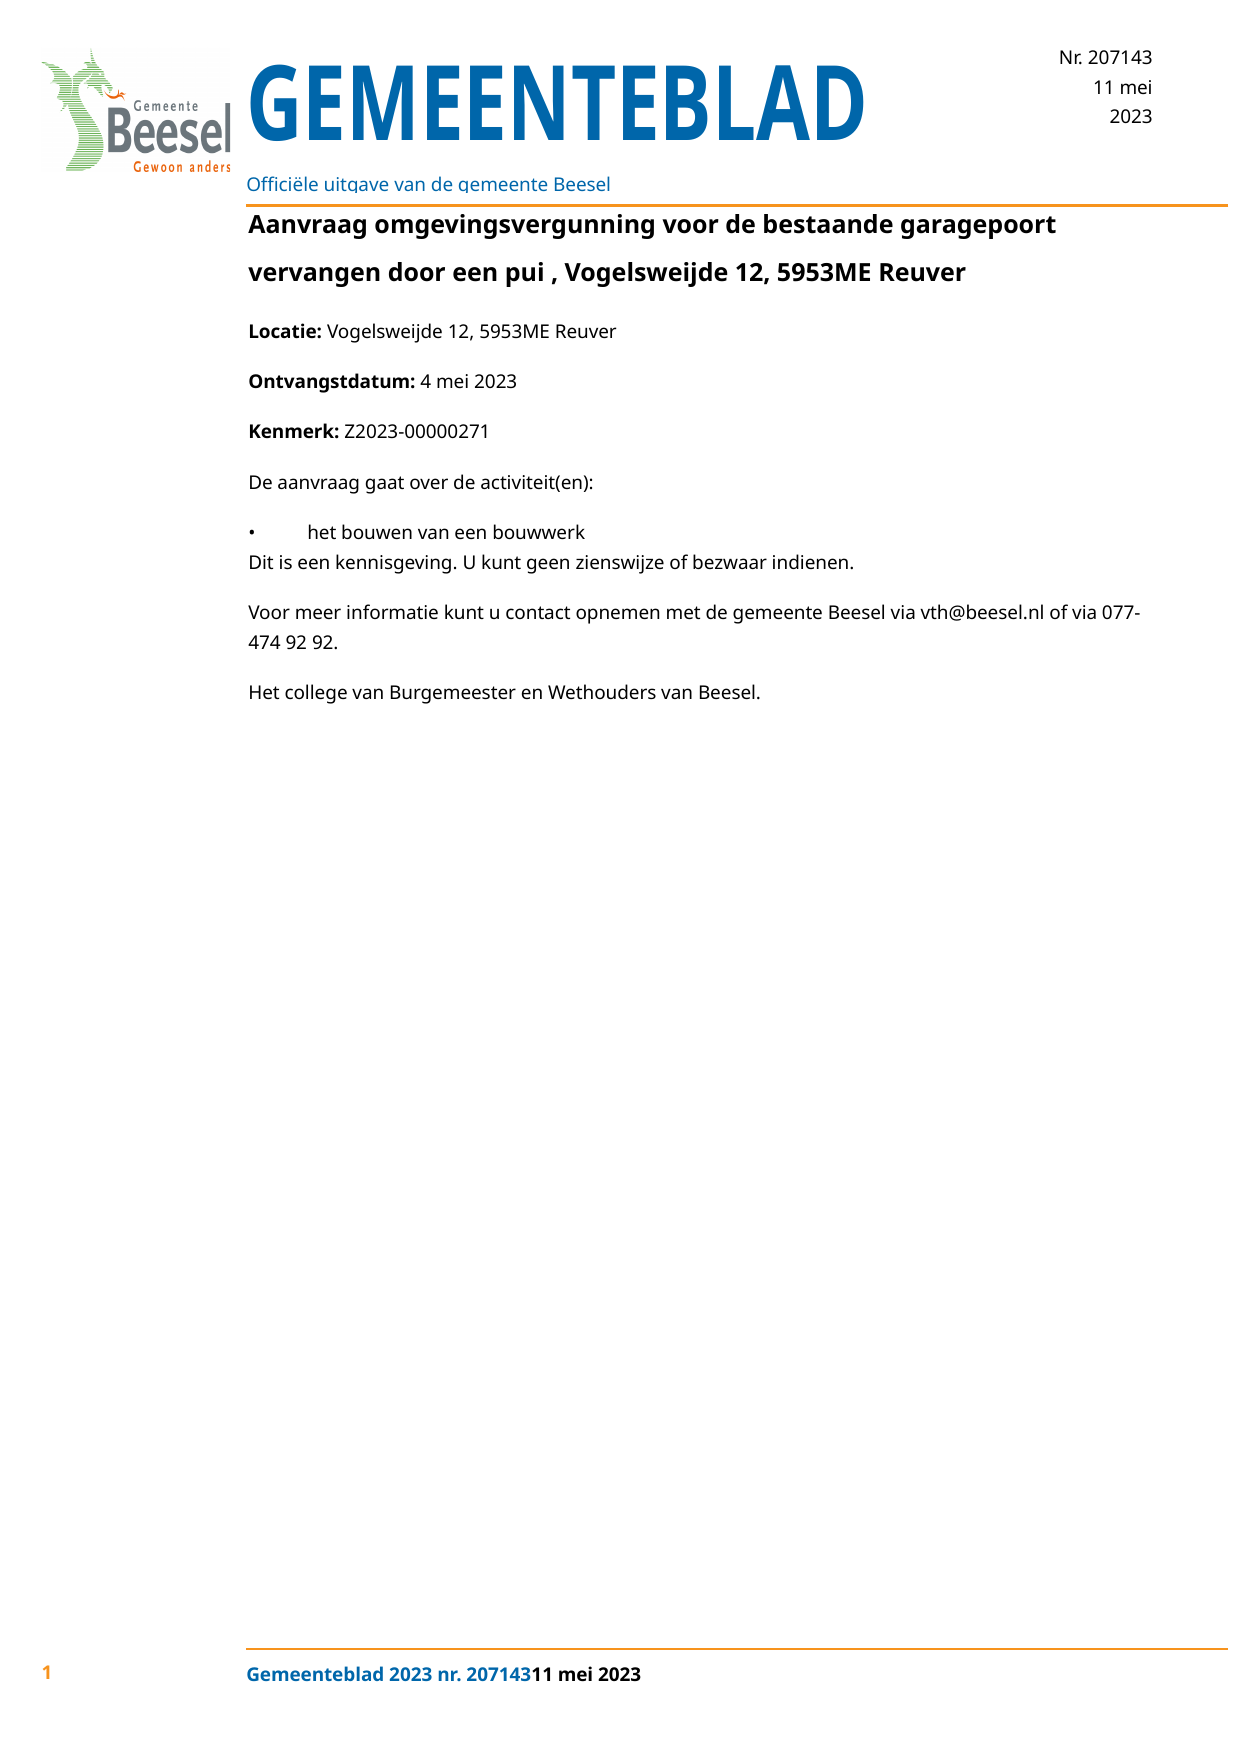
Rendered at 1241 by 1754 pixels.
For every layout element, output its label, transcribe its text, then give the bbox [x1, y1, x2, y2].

text Kenmerk: Z2023-00000271 [248, 419, 1152, 444]
text Dit is een kennisgeving. U kunt geen zienswijze of bezwaar indienen. [248, 549, 1152, 575]
list het bouwen van een bouwwerk [248, 519, 1152, 545]
text Locatie: Vogelsweijde 12, 5953ME Reuver [248, 318, 1152, 344]
text Aanvraag omgevingsvergunning voor de bestaande garagepoort vervangen door een pui , Vogelsweijde 12, 5953ME Reuver [248, 207, 1152, 288]
picture [41, 47, 231, 172]
text Het college van Burgemeester en Wethouders van Beesel. [248, 679, 1152, 705]
text Voor meer informatie kunt u contact opnemen met de gemeente Beesel via vth@beesel.nl of via 077-474 92 92. [248, 599, 1152, 655]
text De aanvraag gaat over de activiteit(en): [248, 469, 1152, 495]
text Ontvangstdatum: 4 mei 2023 [248, 368, 1152, 394]
